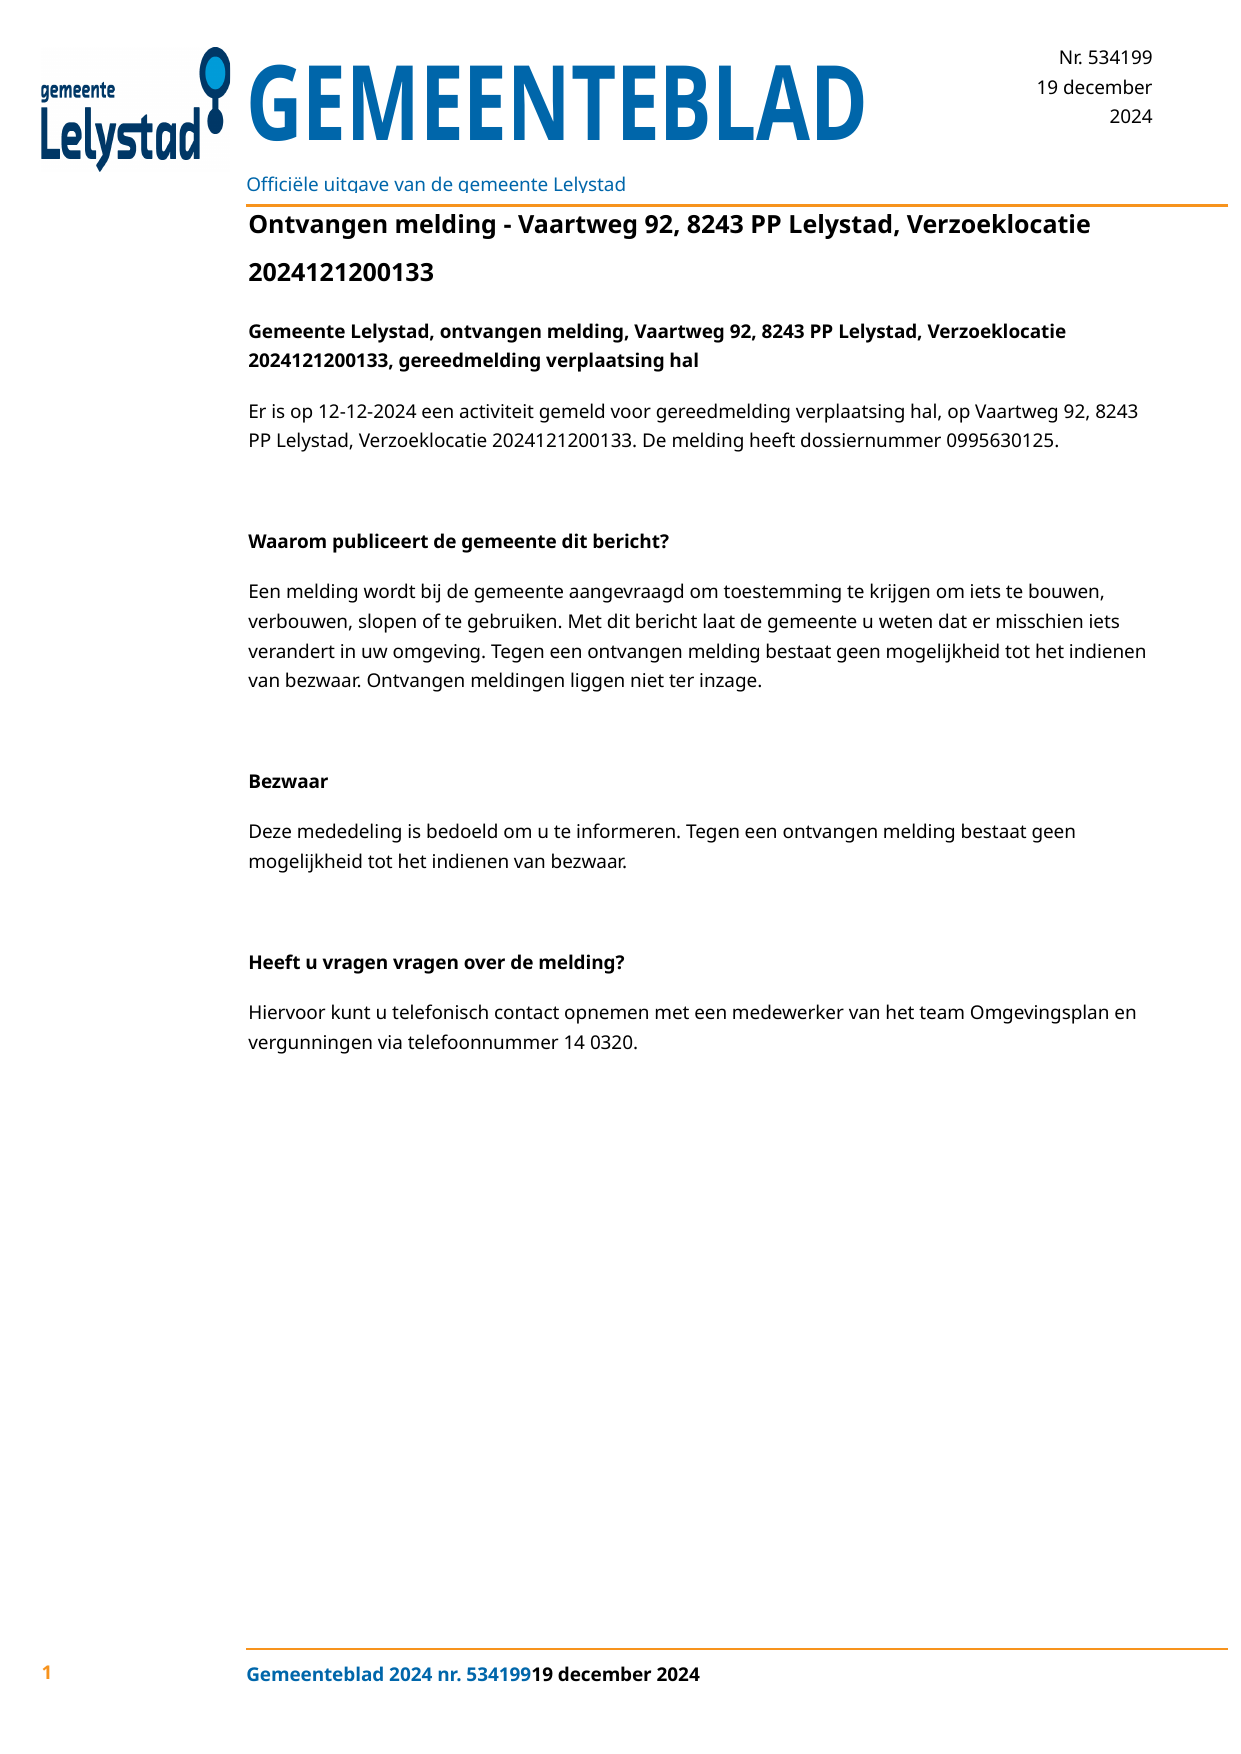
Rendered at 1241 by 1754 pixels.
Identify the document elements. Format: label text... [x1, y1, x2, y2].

text Heeft u vragen vragen over de melding? [248, 949, 1152, 975]
text Hiervoor kunt u telefonisch contact opnemen met een medewerker van het team Omgevingsplan en vergunningen via telefoonnummer 14 0320. [248, 999, 1152, 1055]
picture [41, 47, 231, 172]
text Bezwaar [248, 768, 1152, 794]
text Deze mededeling is bedoeld om u te informeren. Tegen een ontvangen melding bestaat geen mogelijkheid tot het indienen van bezwaar. [248, 819, 1152, 874]
text Waarom publiceert de gemeente dit bericht? [248, 528, 1152, 554]
text Gemeente Lelystad, ontvangen melding, Vaartweg 92, 8243 PP Lelystad, Verzoeklocatie 2024121200133, gereedmelding verplaatsing hal [248, 318, 1152, 373]
text Ontvangen melding - Vaartweg 92, 8243 PP Lelystad, Verzoeklocatie 2024121200133 [248, 207, 1152, 288]
text Een melding wordt bij de gemeente aangevraagd om toestemming te krijgen om iets te bouwen, verbouwen, slopen of te gebruiken. Met dit bericht laat de gemeente u weten dat er misschien iets verandert in uw omgeving. Tegen een ontvangen melding bestaat geen mogelijkheid tot het indienen van bezwaar. Ontvangen meldingen liggen niet ter inzage. [248, 579, 1152, 693]
text Er is op 12-12-2024 een activiteit gemeld voor gereedmelding verplaatsing hal, op Vaartweg 92, 8243 PP Lelystad, Verzoeklocatie 2024121200133. De melding heeft dossiernummer 0995630125. [248, 398, 1152, 453]
